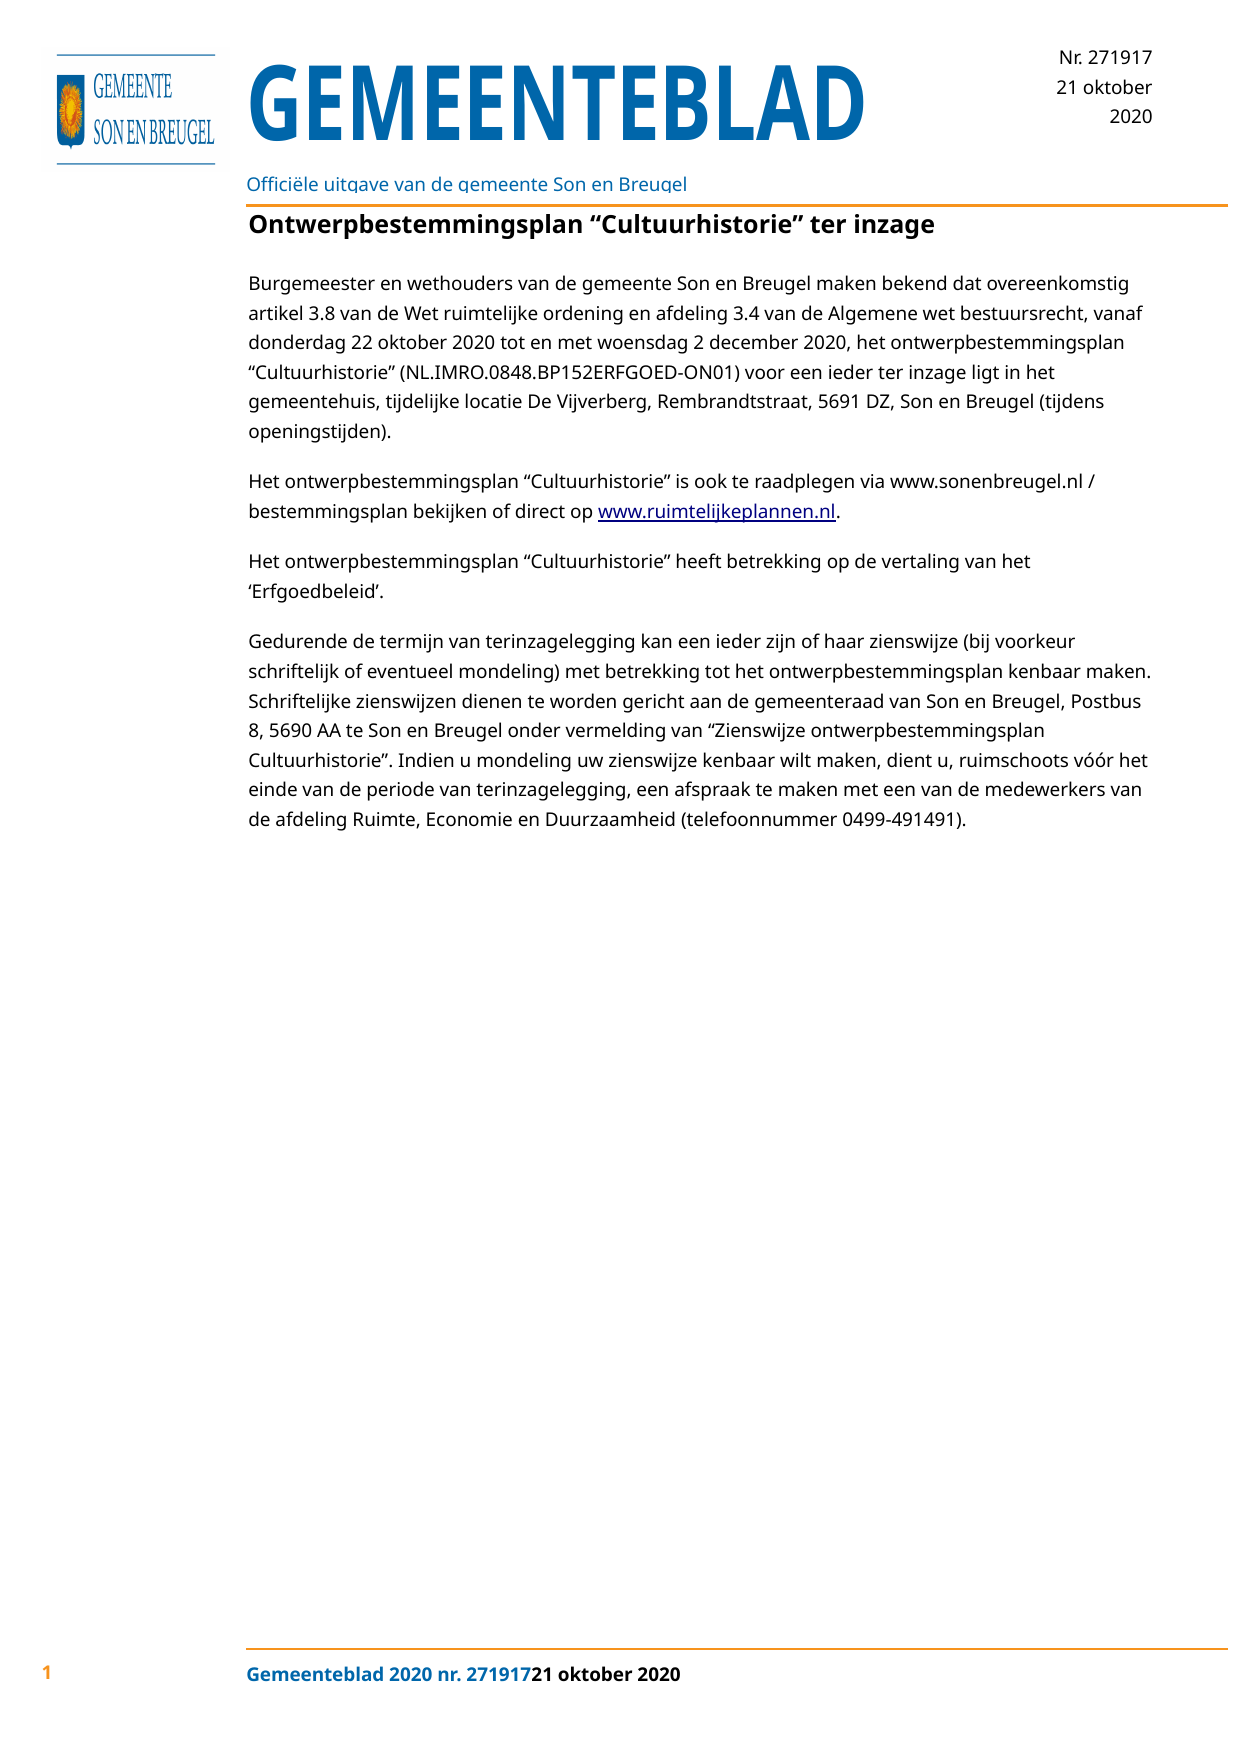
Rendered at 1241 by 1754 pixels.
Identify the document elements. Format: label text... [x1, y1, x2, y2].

text Burgemeester en wethouders van de gemeente Son en Breugel maken bekend dat overeenkomstig artikel 3.8 van de Wet ruimtelijke ordening en afdeling 3.4 van de Algemene wet bestuursrecht, vanaf donderdag 22 oktober 2020 tot en met woensdag 2 december 2020, het ontwerpbestemmingsplan “Cultuurhistorie” (NL.IMRO.0848.BP152ERFGOED-ON01) voor een ieder ter inzage ligt in het gemeentehuis, tijdelijke locatie De Vijverberg, Rembrandtstraat, 5691 DZ, Son en Breugel (tijdens openingstijden). [248, 270, 1152, 444]
text Ontwerpbestemmingsplan “Cultuurhistorie” ter inzage [248, 207, 1152, 241]
picture [41, 47, 231, 172]
text Het ontwerpbestemmingsplan “Cultuurhistorie” is ook te raadplegen via www.sonenbreugel.nl / bestemmingsplan bekijken of direct op www.ruimtelijkeplannen.nl. [248, 469, 1152, 524]
text Het ontwerpbestemmingsplan “Cultuurhistorie” heeft betrekking op de vertaling van het ‘Erfgoedbeleid’. [248, 549, 1152, 604]
text Gedurende de termijn van terinzagelegging kan een ieder zijn of haar zienswijze (bij voorkeur schriftelijk of eventueel mondeling) met betrekking tot het ontwerpbestemmingsplan kenbaar maken. Schriftelijke zienswijzen dienen te worden gericht aan de gemeenteraad van Son en Breugel, Postbus 8, 5690 AA te Son en Breugel onder vermelding van “Zienswijze ontwerpbestemmingsplan Cultuurhistorie”. Indien u mondeling uw zienswijze kenbaar wilt maken, dient u, ruimschoots vóór het einde van de periode van terinzagelegging, een afspraak te maken met een van de medewerkers van de afdeling Ruimte, Economie en Duurzaamheid (telefoonnummer 0499-491491). [248, 629, 1152, 832]
